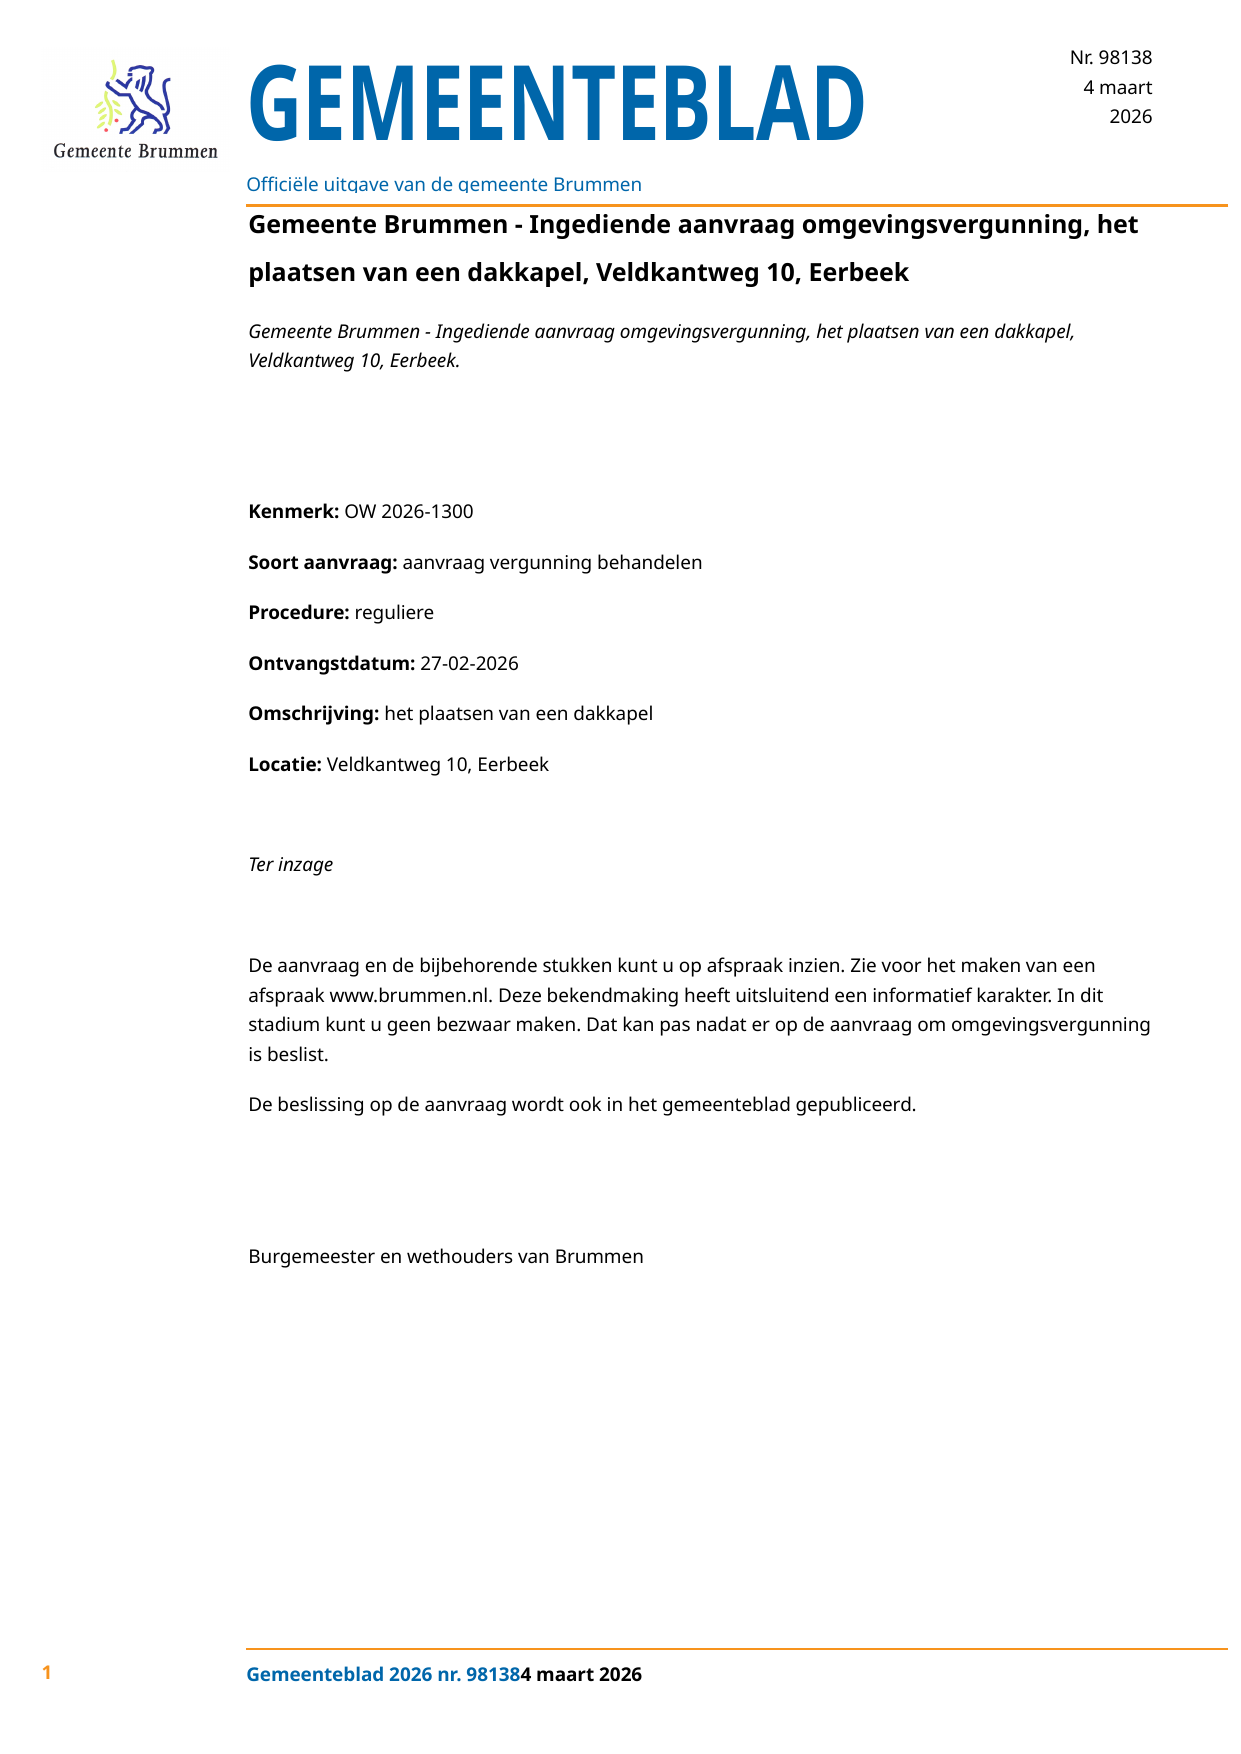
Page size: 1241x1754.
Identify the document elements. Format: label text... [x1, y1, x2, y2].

text Ontvangstdatum: 27-02-2026 [248, 650, 1152, 676]
text Kenmerk: OW 2026-1300 [248, 499, 1152, 524]
text Ter inzage [248, 852, 1152, 877]
text Burgemeester en wethouders van Brummen [248, 1243, 1152, 1269]
text Soort aanvraag: aanvraag vergunning behandelen [248, 549, 1152, 575]
text Locatie: Veldkantweg 10, Eerbeek [248, 751, 1152, 777]
picture [41, 47, 231, 172]
text Gemeente Brummen - Ingediende aanvraag omgevingsvergunning, het plaatsen van een dakkapel, Veldkantweg 10, Eerbeek [248, 207, 1152, 288]
text De aanvraag en de bijbehorende stukken kunt u op afspraak inzien. Zie voor het maken van een afspraak www.brummen.nl. Deze bekendmaking heeft uitsluitend een informatief karakter. In dit stadium kunt u geen bezwaar maken. Dat kan pas nadat er op de aanvraag om omgevingsvergunning is beslist. [248, 952, 1152, 1067]
text Gemeente Brummen - Ingediende aanvraag omgevingsvergunning, het plaatsen van een dakkapel, Veldkantweg 10, Eerbeek. [248, 318, 1152, 373]
text Omschrijving: het plaatsen van een dakkapel [248, 700, 1152, 726]
text De beslissing op de aanvraag wordt ook in het gemeenteblad gepubliceerd. [248, 1092, 1152, 1117]
text Procedure: reguliere [248, 599, 1152, 625]
